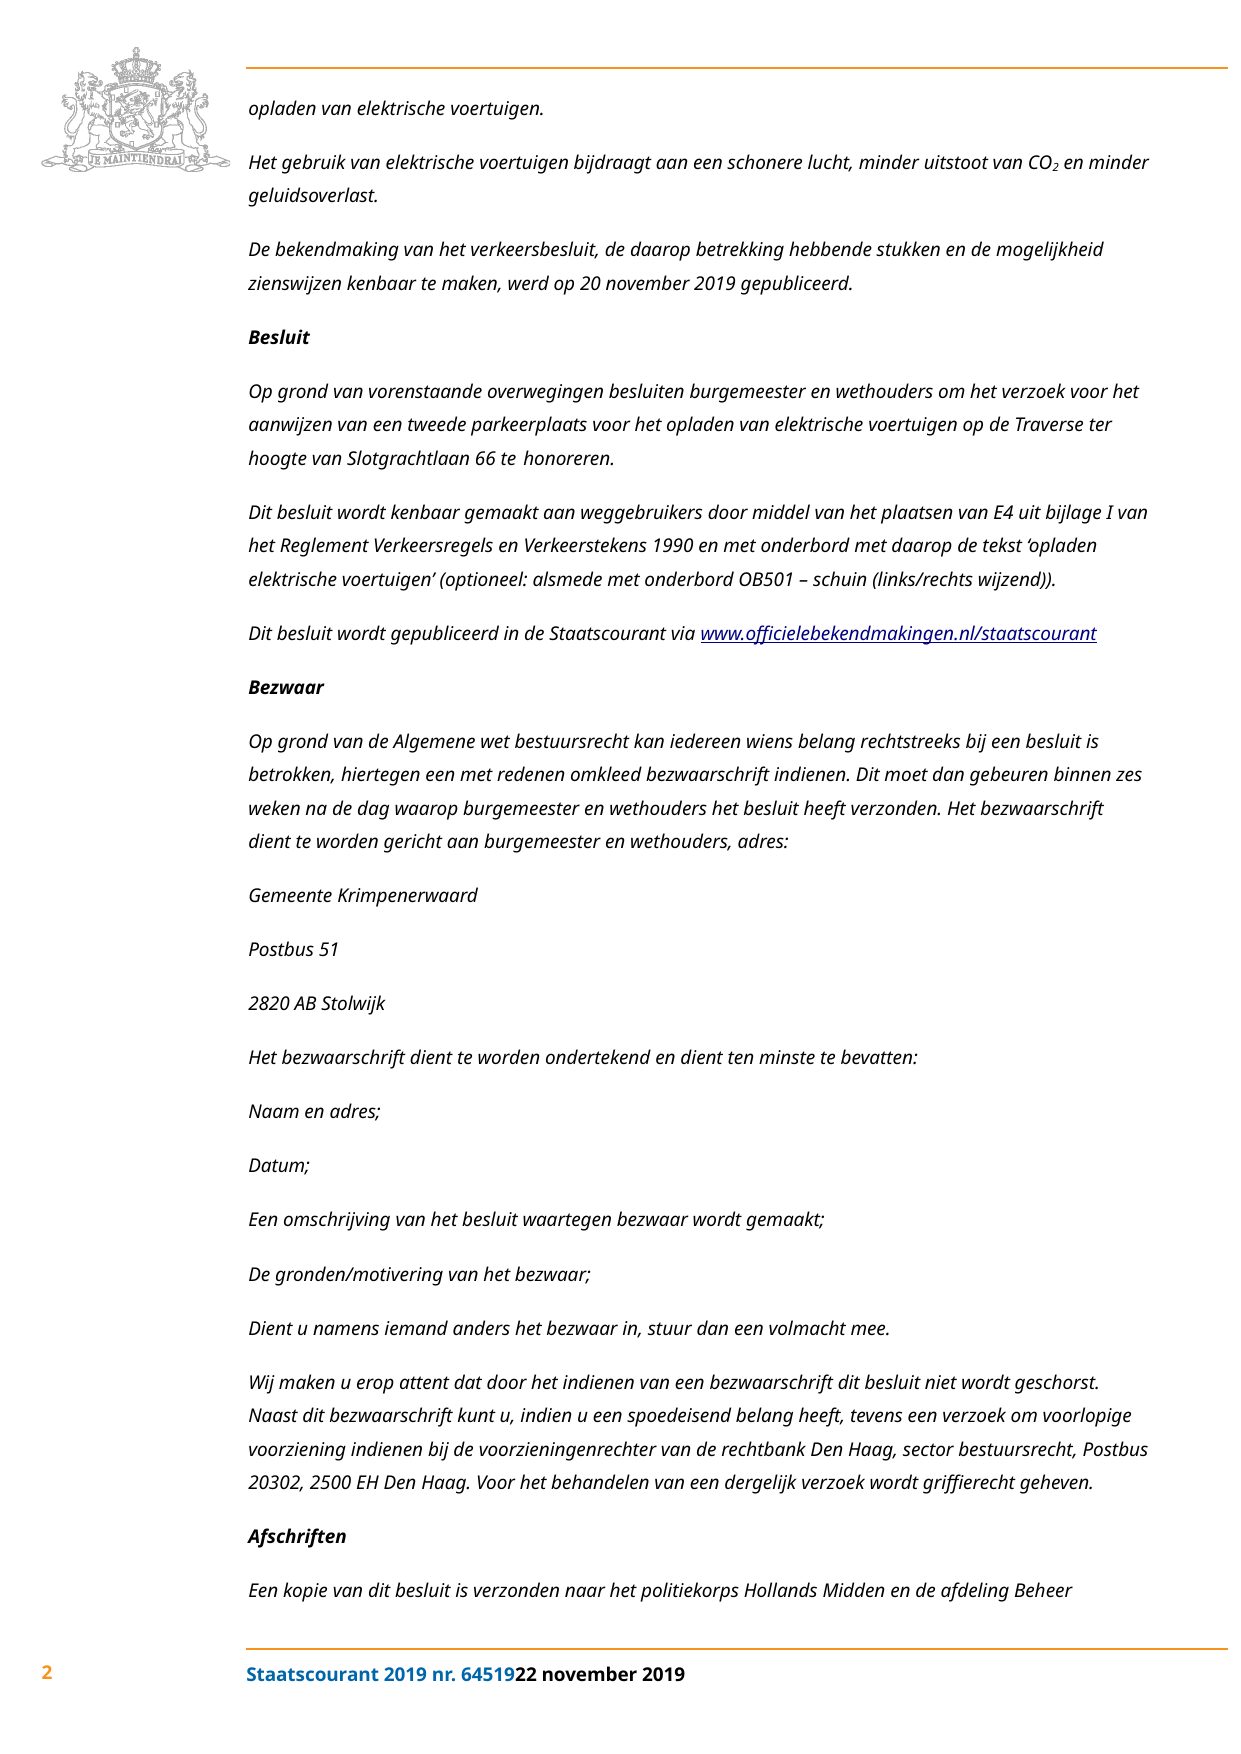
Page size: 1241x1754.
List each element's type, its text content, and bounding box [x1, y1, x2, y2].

text Datum; [248, 1153, 1152, 1178]
text Een kopie van dit besluit is verzonden naar het politiekorps Hollands Midden en de afdeling Beheer [248, 1577, 1152, 1603]
text Een omschrijving van het besluit waartegen bezwaar wordt gemaakt; [248, 1207, 1152, 1232]
text Het gebruik van elektrische voertuigen bijdraagt aan een schonere lucht, minder uitstoot van CO2 en minder geluidsoverlast. [248, 149, 1152, 208]
text Wij maken u erop attent dat door het indienen van een bezwaarschrift dit besluit niet wordt geschorst. Naast dit bezwaarschrift kunt u, indien u een spoedeisend belang heeft, tevens een verzoek om voorlopige voorziening indienen bij de voorzieningenrechter van de rechtbank Den Haag, sector bestuursrecht, Postbus 20302, 2500 EH Den Haag. Voor het behandelen van een dergelijk verzoek wordt griffierecht geheven. [248, 1369, 1152, 1495]
text opladen van elektrische voertuigen. [248, 95, 1152, 121]
text Besluit [248, 324, 1152, 349]
text 2820 AB Stolwijk [248, 990, 1152, 1016]
text Postbus 51 [248, 936, 1152, 962]
text Op grond van de Algemene wet bestuursrecht kan iedereen wiens belang rechtstreeks bij een besluit is betrokken, hiertegen een met redenen omkleed bezwaarschrift indienen. Dit moet dan gebeuren binnen zes weken na de dag waarop burgemeester en wethouders het besluit heeft verzonden. Het bezwaarschrift dient te worden gericht aan burgemeester en wethouders, adres: [248, 728, 1152, 854]
text Naam en adres; [248, 1098, 1152, 1124]
text Dit besluit wordt gepubliceerd in de Staatscourant via www.officielebekendmakingen.nl/staatscourant [248, 620, 1152, 646]
text Het bezwaarschrift dient te worden ondertekend en dient ten minste te bevatten: [248, 1044, 1152, 1070]
text Dit besluit wordt kenbaar gemaakt aan weggebruikers door middel van het plaatsen van E4 uit bijlage I van het Reglement Verkeersregels en Verkeerstekens 1990 en met onderbord met daarop de tekst ‘opladen elektrische voertuigen’ (optioneel: alsmede met onderbord OB501 – schuin (links/rechts wijzend)). [248, 499, 1152, 591]
text Afschriften [248, 1523, 1152, 1549]
text Gemeente Krimpenerwaard [248, 882, 1152, 908]
text De gronden/motivering van het bezwaar; [248, 1261, 1152, 1286]
text Bezwaar [248, 674, 1152, 699]
text Op grond van vorenstaande overwegingen besluiten burgemeester en wethouders om het verzoek voor het aanwijzen van een tweede parkeerplaats voor het opladen van elektrische voertuigen op de Traverse ter hoogte van Slotgrachtlaan 66 te honoreren. [248, 378, 1152, 471]
text De bekendmaking van het verkeersbesluit, de daarop betrekking hebbende stukken en de mogelijkheid zienswijzen kenbaar te maken, werd op 20 november 2019 gepubliceerd. [248, 236, 1152, 296]
text Dient u namens iemand anders het bezwaar in, stuur dan een volmacht mee. [248, 1315, 1152, 1341]
picture [41, 47, 231, 172]
